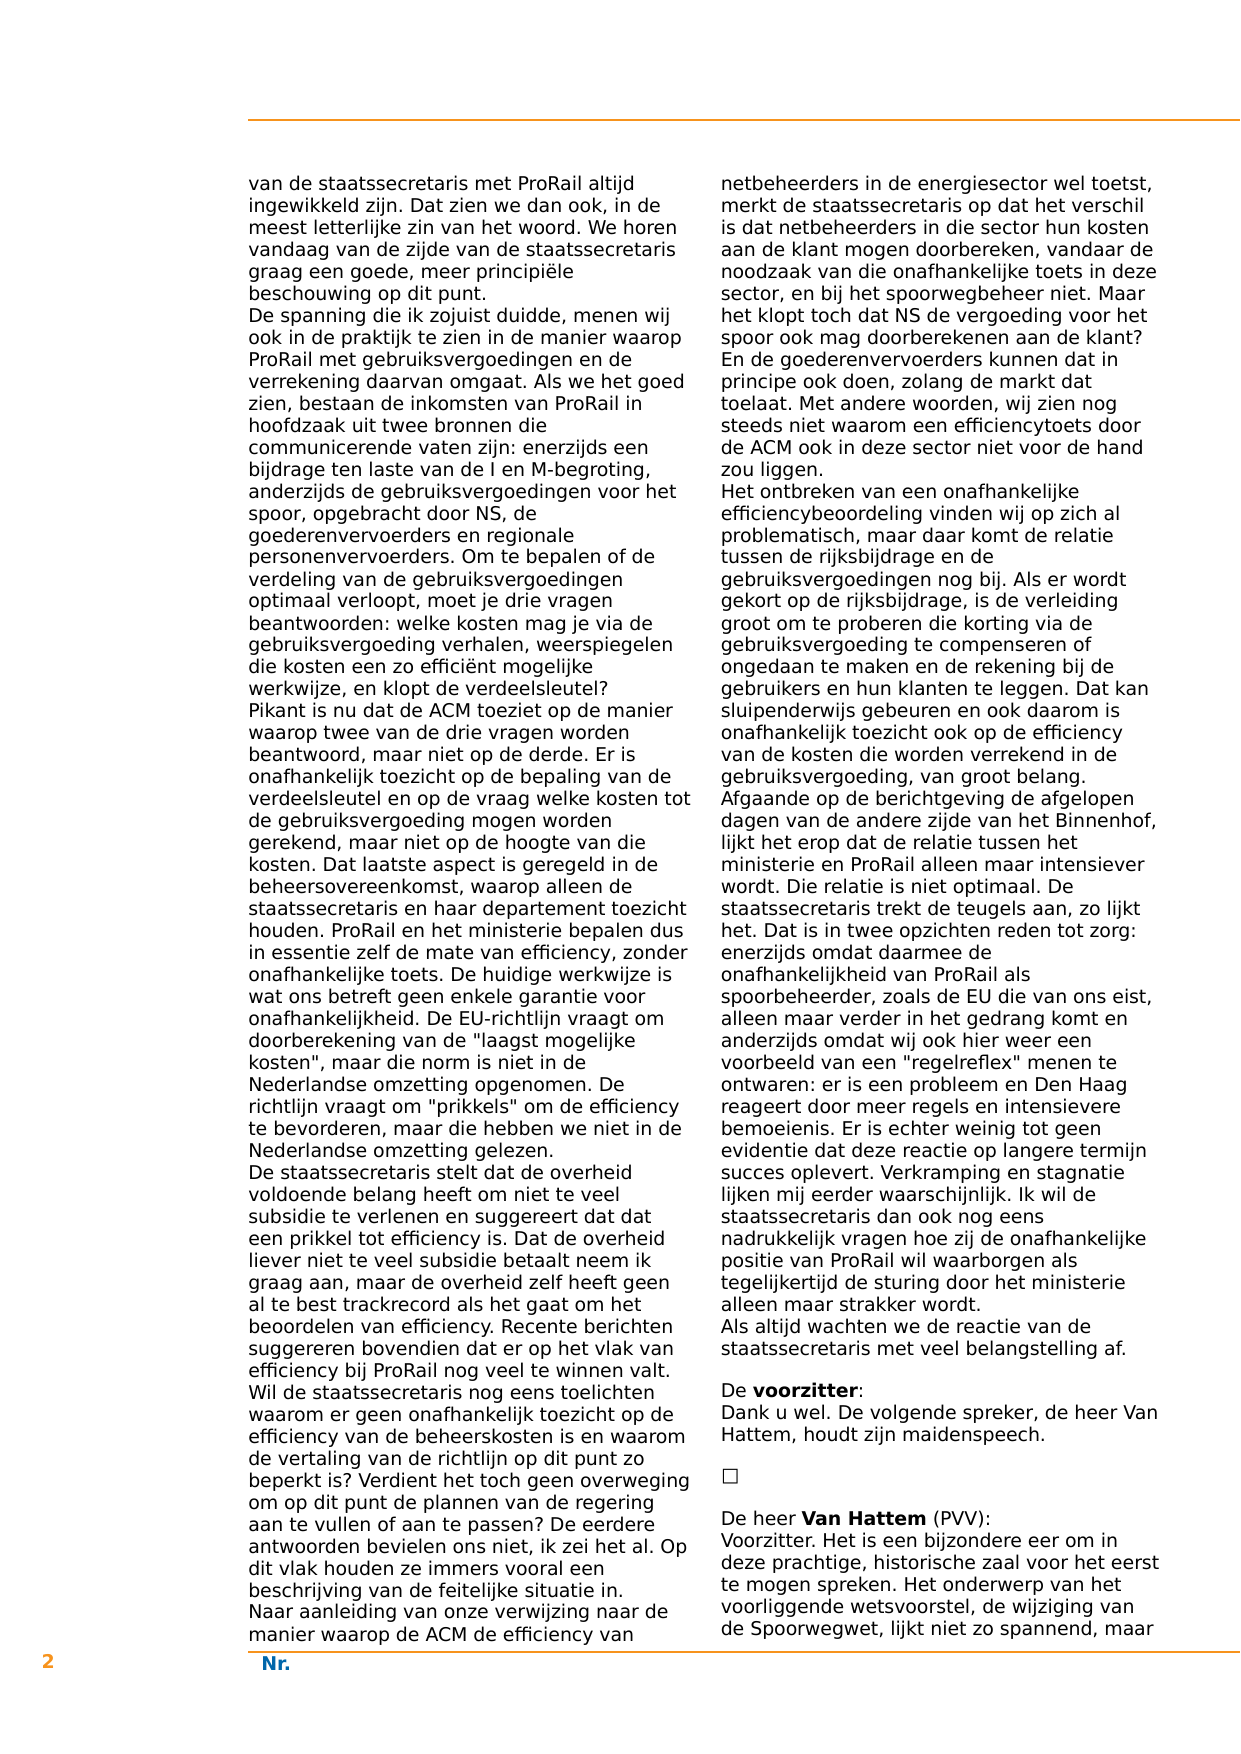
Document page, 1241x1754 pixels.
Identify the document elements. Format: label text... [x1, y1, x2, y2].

text De staatssecretaris stelt dat de overheid voldoende belang heeft om niet te veel subsidie te verlenen en suggereert dat dat een prikkel tot efficiency is. Dat de overheid liever niet te veel subsidie betaalt neem ik graag aan, maar de overheid zelf heeft geen al te best trackrecord als het gaat om het beoordelen van efficiency. Recente berichten suggereren bovendien dat er op het vlak van efficiency bij ProRail nog veel te winnen valt. Wil de staatssecretaris nog eens toelichten waarom er geen onafhankelijk toezicht op de efficiency van de beheerskosten is en waarom de vertaling van de richtlijn op dit punt zo beperkt is? Verdient het toch geen overweging om op dit punt de plannen van de regering aan te vullen of aan te passen? De eerdere antwoorden bevielen ons niet, ik zei het al. Op dit vlak houden ze immers vooral een beschrijving van de feitelijke situatie in. [248, 1162, 691, 1601]
text Als altijd wachten we de reactie van de staatssecretaris met veel belangstelling af. [721, 1316, 1163, 1360]
text Het ontbreken van een onafhankelijke efficiencybeoordeling vinden wij op zich al problematisch, maar daar komt de relatie tussen de rijksbijdrage en de gebruiksvergoedingen nog bij. Als er wordt gekort op de rijksbijdrage, is de verleiding groot om te proberen die korting via de gebruiksvergoeding te compenseren of ongedaan te maken en de rekening bij de gebruikers en hun klanten te leggen. Dat kan sluipenderwijs gebeuren en ook daarom is onafhankelijk toezicht ook op de efficiency van de kosten die worden verrekend in de gebruiksvergoeding, van groot belang. [721, 481, 1163, 788]
text Pikant is nu dat de ACM toeziet op de manier waarop twee van de drie vragen worden beantwoord, maar niet op de derde. Er is onafhankelijk toezicht op de bepaling van de verdeelsleutel en op de vraag welke kosten tot de gebruiksvergoeding mogen worden gerekend, maar niet op de hoogte van die kosten. Dat laatste aspect is geregeld in de beheersovereenkomst, waarop alleen de staatssecretaris en haar departement toezicht houden. ProRail en het ministerie bepalen dus in essentie zelf de mate van efficiency, zonder onafhankelijke toets. De huidige werkwijze is wat ons betreft geen enkele garantie voor onafhankelijkheid. De EU-richtlijn vraagt om doorberekening van de "laagst mogelijke kosten", maar die norm is niet in de Nederlandse omzetting opgenomen. De richtlijn vraagt om "prikkels" om de efficiency te bevorderen, maar die hebben we niet in de Nederlandse omzetting gelezen. [248, 700, 691, 1162]
text Naar aanleiding van onze verwijzing naar de manier waarop de ACM de efficiency van [248, 1601, 691, 1645]
text Afgaande op de berichtgeving de afgelopen dagen van de andere zijde van het Binnenhof, lijkt het erop dat de relatie tussen het ministerie en ProRail alleen maar intensiever wordt. Die relatie is niet optimaal. De staatssecretaris trekt de teugels aan, zo lijkt het. Dat is in twee opzichten reden tot zorg: enerzijds omdat daarmee de onafhankelijkheid van ProRail als spoorbeheerder, zoals de EU die van ons eist, alleen maar verder in het gedrang komt en anderzijds omdat wij ook hier weer een voorbeeld van een "regelreflex" menen te ontwaren: er is een probleem en Den Haag reageert door meer regels en intensievere bemoeienis. Er is echter weinig tot geen evidentie dat deze reactie op langere termijn succes oplevert. Verkramping en stagnatie lijken mij eerder waarschijnlijk. Ik wil de staatssecretaris dan ook nog eens nadrukkelijk vragen hoe zij de onafhankelijke positie van ProRail wil waarborgen als tegelijkertijd de sturing door het ministerie alleen maar strakker wordt. [721, 788, 1163, 1316]
text ⬜ [721, 1466, 1163, 1488]
text netbeheerders in de energiesector wel toetst, merkt de staatssecretaris op dat het verschil is dat netbeheerders in die sector hun kosten aan de klant mogen doorbereken, vandaar de noodzaak van die onafhankelijke toets in deze sector, en bij het spoorwegbeheer niet. Maar het klopt toch dat NS de vergoeding voor het spoor ook mag doorberekenen aan de klant? En de goederenvervoerders kunnen dat in principe ook doen, zolang de markt dat toelaat. Met andere woorden, wij zien nog steeds niet waarom een efficiencytoets door de ACM ook in deze sector niet voor de hand zou liggen. [721, 173, 1163, 481]
text De voorzitter: [721, 1380, 1163, 1402]
text van de staatssecretaris met ProRail altijd ingewikkeld zijn. Dat zien we dan ook, in de meest letterlijke zin van het woord. We horen vandaag van de zijde van de staatssecretaris graag een goede, meer principiële beschouwing op dit punt. [248, 173, 691, 305]
text De spanning die ik zojuist duidde, menen wij ook in de praktijk te zien in de manier waarop ProRail met gebruiksvergoedingen en de verrekening daarvan omgaat. Als we het goed zien, bestaan de inkomsten van ProRail in hoofdzaak uit twee bronnen die communicerende vaten zijn: enerzijds een bijdrage ten laste van de I en M-begroting, anderzijds de gebruiksvergoedingen voor het spoor, opgebracht door NS, de goederenvervoerders en regionale personenvervoerders. Om te bepalen of de verdeling van de gebruiksvergoedingen optimaal verloopt, moet je drie vragen beantwoorden: welke kosten mag je via de gebruiksvergoeding verhalen, weerspiegelen die kosten een zo efficiënt mogelijke werkwijze, en klopt de verdeelsleutel? [248, 305, 691, 700]
text De heer Van Hattem (PVV): [721, 1508, 1163, 1529]
text Dank u wel. De volgende spreker, de heer Van Hattem, houdt zijn maidenspeech. [721, 1402, 1163, 1446]
text Voorzitter. Het is een bijzondere eer om in deze prachtige, historische zaal voor het eerst te mogen spreken. Het onderwerp van het voorliggende wetsvoorstel, de wijziging van de Spoorwegwet, lijkt niet zo spannend, maar [721, 1529, 1163, 1639]
